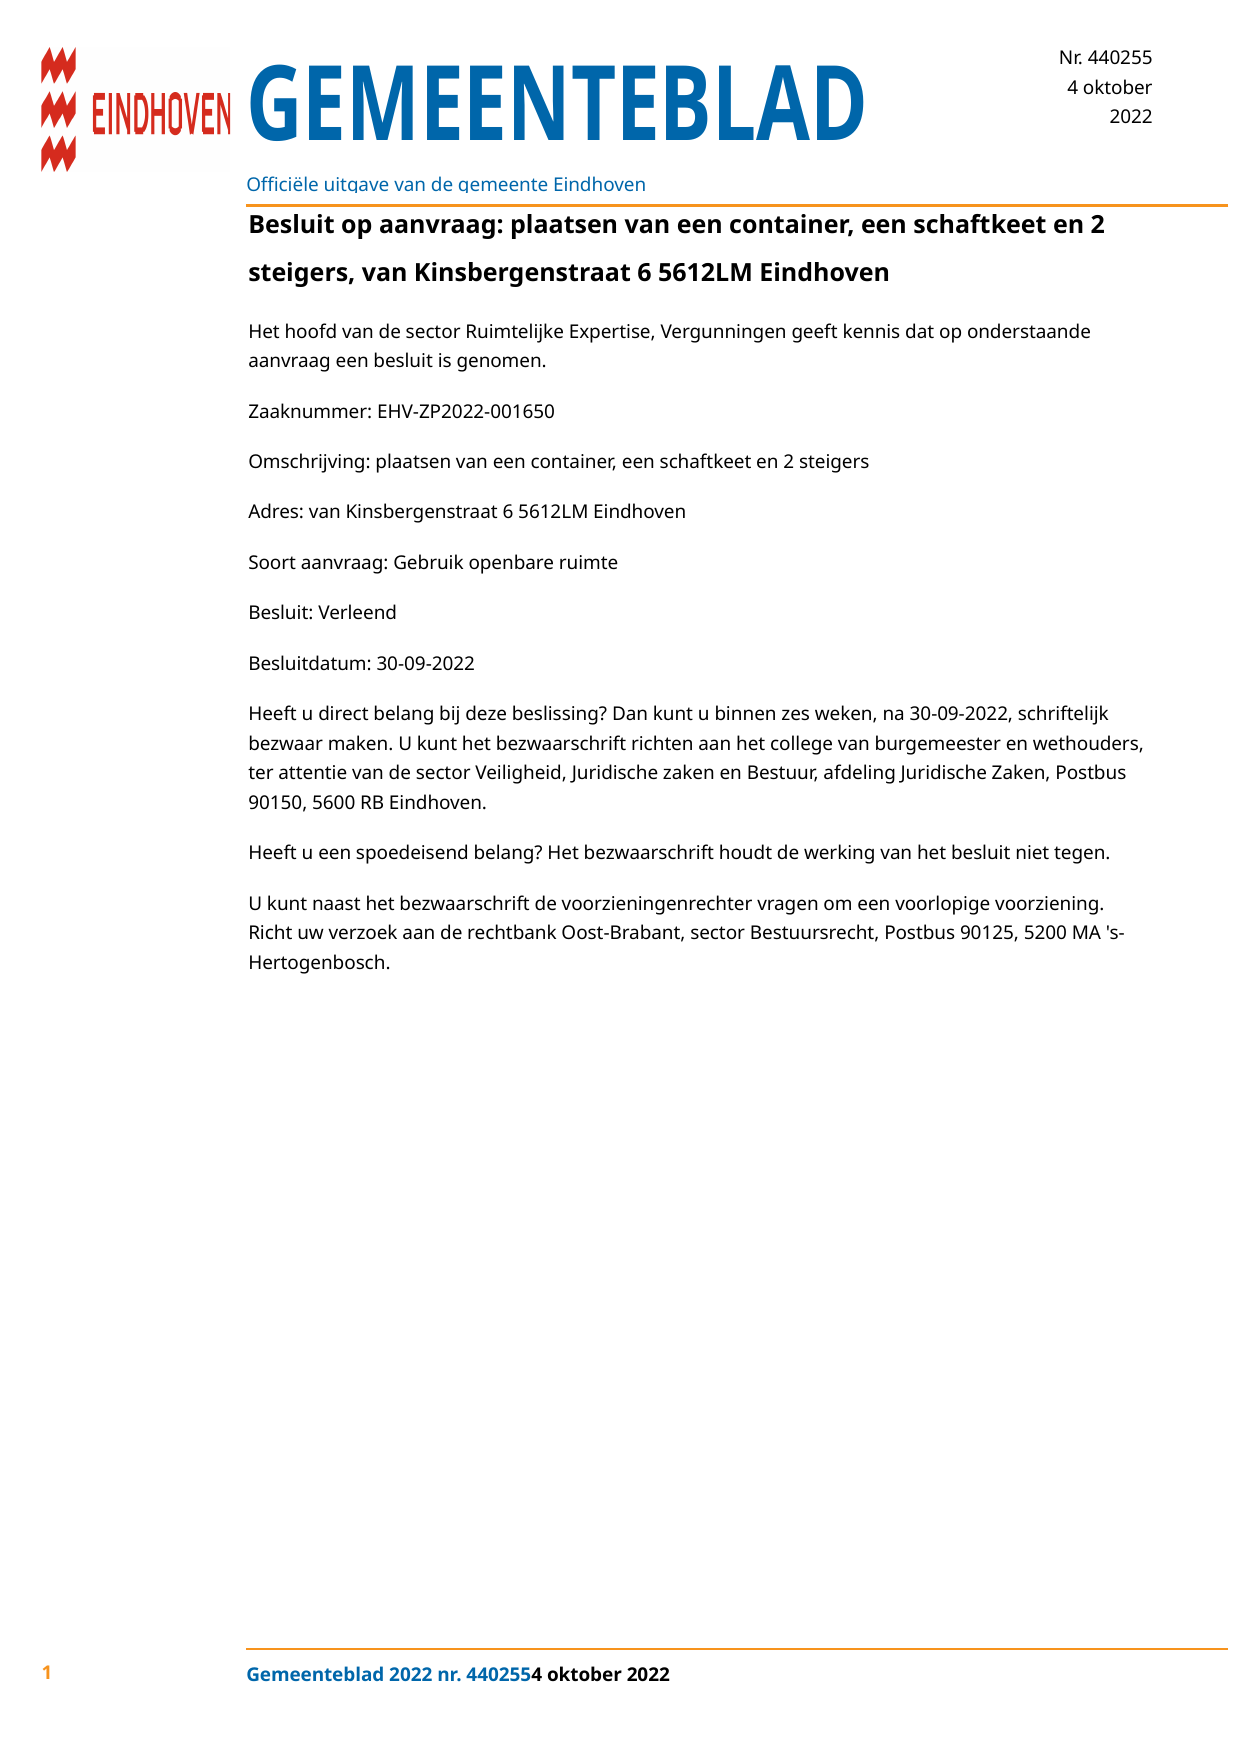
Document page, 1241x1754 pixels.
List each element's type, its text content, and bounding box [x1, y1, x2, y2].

text Het hoofd van de sector Ruimtelijke Expertise, Vergunningen geeft kennis dat op onderstaande aanvraag een besluit is genomen. [248, 318, 1152, 373]
text Soort aanvraag: Gebruik openbare ruimte [248, 549, 1152, 575]
text Adres: van Kinsbergenstraat 6 5612LM Eindhoven [248, 499, 1152, 524]
text Zaaknummer: EHV-ZP2022-001650 [248, 398, 1152, 424]
picture [41, 47, 231, 172]
text Besluitdatum: 30-09-2022 [248, 650, 1152, 676]
text Omschrijving: plaatsen van een container, een schaftkeet en 2 steigers [248, 448, 1152, 474]
text Heeft u een spoedeisend belang? Het bezwaarschrift houdt de werking van het besluit niet tegen. [248, 839, 1152, 865]
text Besluit: Verleend [248, 599, 1152, 625]
text Besluit op aanvraag: plaatsen van een container, een schaftkeet en 2 steigers, van Kinsbergenstraat 6 5612LM Eindhoven [248, 207, 1152, 288]
text U kunt naast het bezwaarschrift de voorzieningenrechter vragen om een voorlopige voorziening. Richt uw verzoek aan de rechtbank Oost-Brabant, sector Bestuursrecht, Postbus 90125, 5200 MA 's-Hertogenbosch. [248, 890, 1152, 975]
text Heeft u direct belang bij deze beslissing? Dan kunt u binnen zes weken, na 30-09-2022, schriftelijk bezwaar maken. U kunt het bezwaarschrift richten aan het college van burgemeester en wethouders, ter attentie van de sector Veiligheid, Juridische zaken en Bestuur, afdeling Juridische Zaken, Postbus 90150, 5600 RB Eindhoven. [248, 700, 1152, 815]
